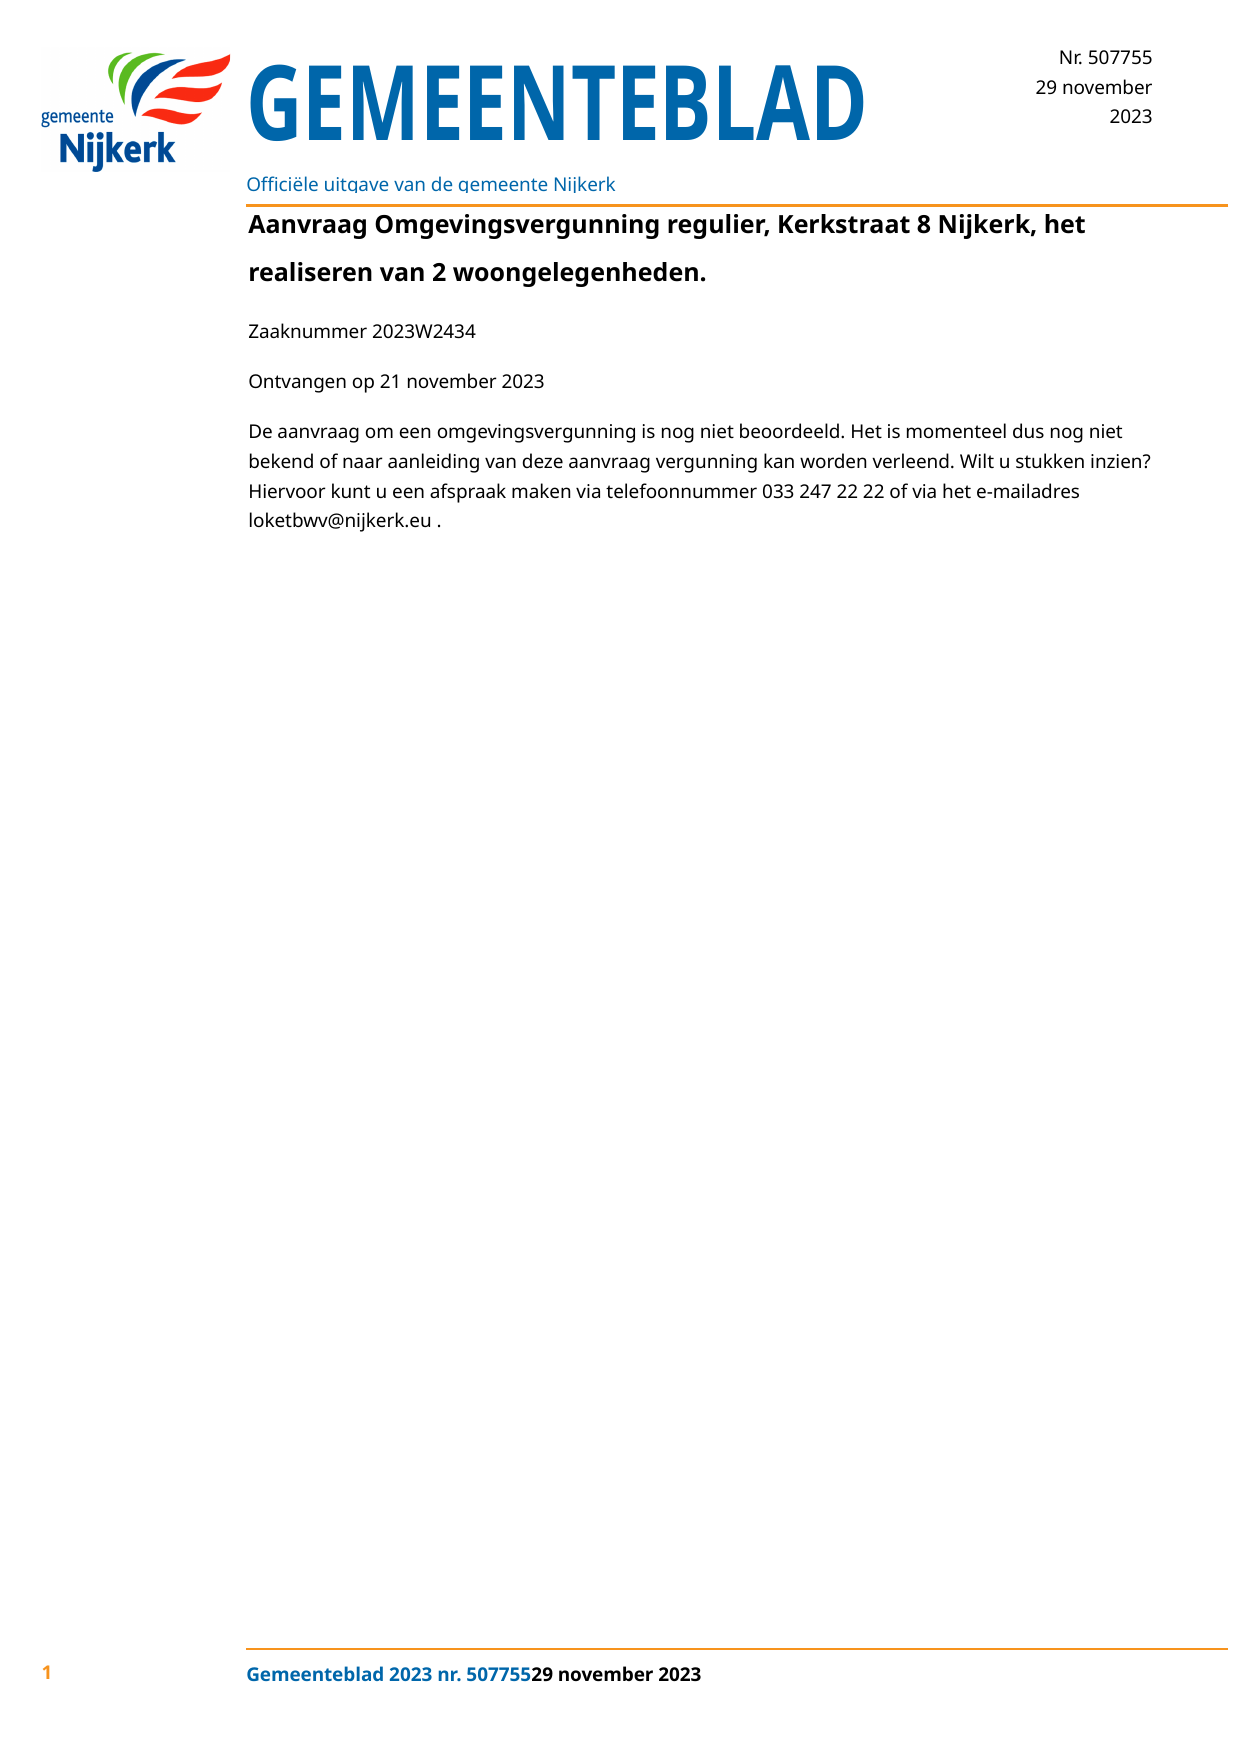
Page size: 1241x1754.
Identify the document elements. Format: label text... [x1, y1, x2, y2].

text Ontvangen op 21 november 2023 [248, 368, 1152, 394]
text Zaaknummer 2023W2434 [248, 318, 1152, 344]
picture [41, 47, 231, 172]
text Aanvraag Omgevingsvergunning regulier, Kerkstraat 8 Nijkerk, het realiseren van 2 woongelegenheden. [248, 207, 1152, 288]
text De aanvraag om een omgevingsvergunning is nog niet beoordeeld. Het is momenteel dus nog niet bekend of naar aanleiding van deze aanvraag vergunning kan worden verleend. Wilt u stukken inzien? Hiervoor kunt u een afspraak maken via telefoonnummer 033 247 22 22 of via het e-mailadres loketbwv@nijkerk.eu . [248, 419, 1152, 533]
